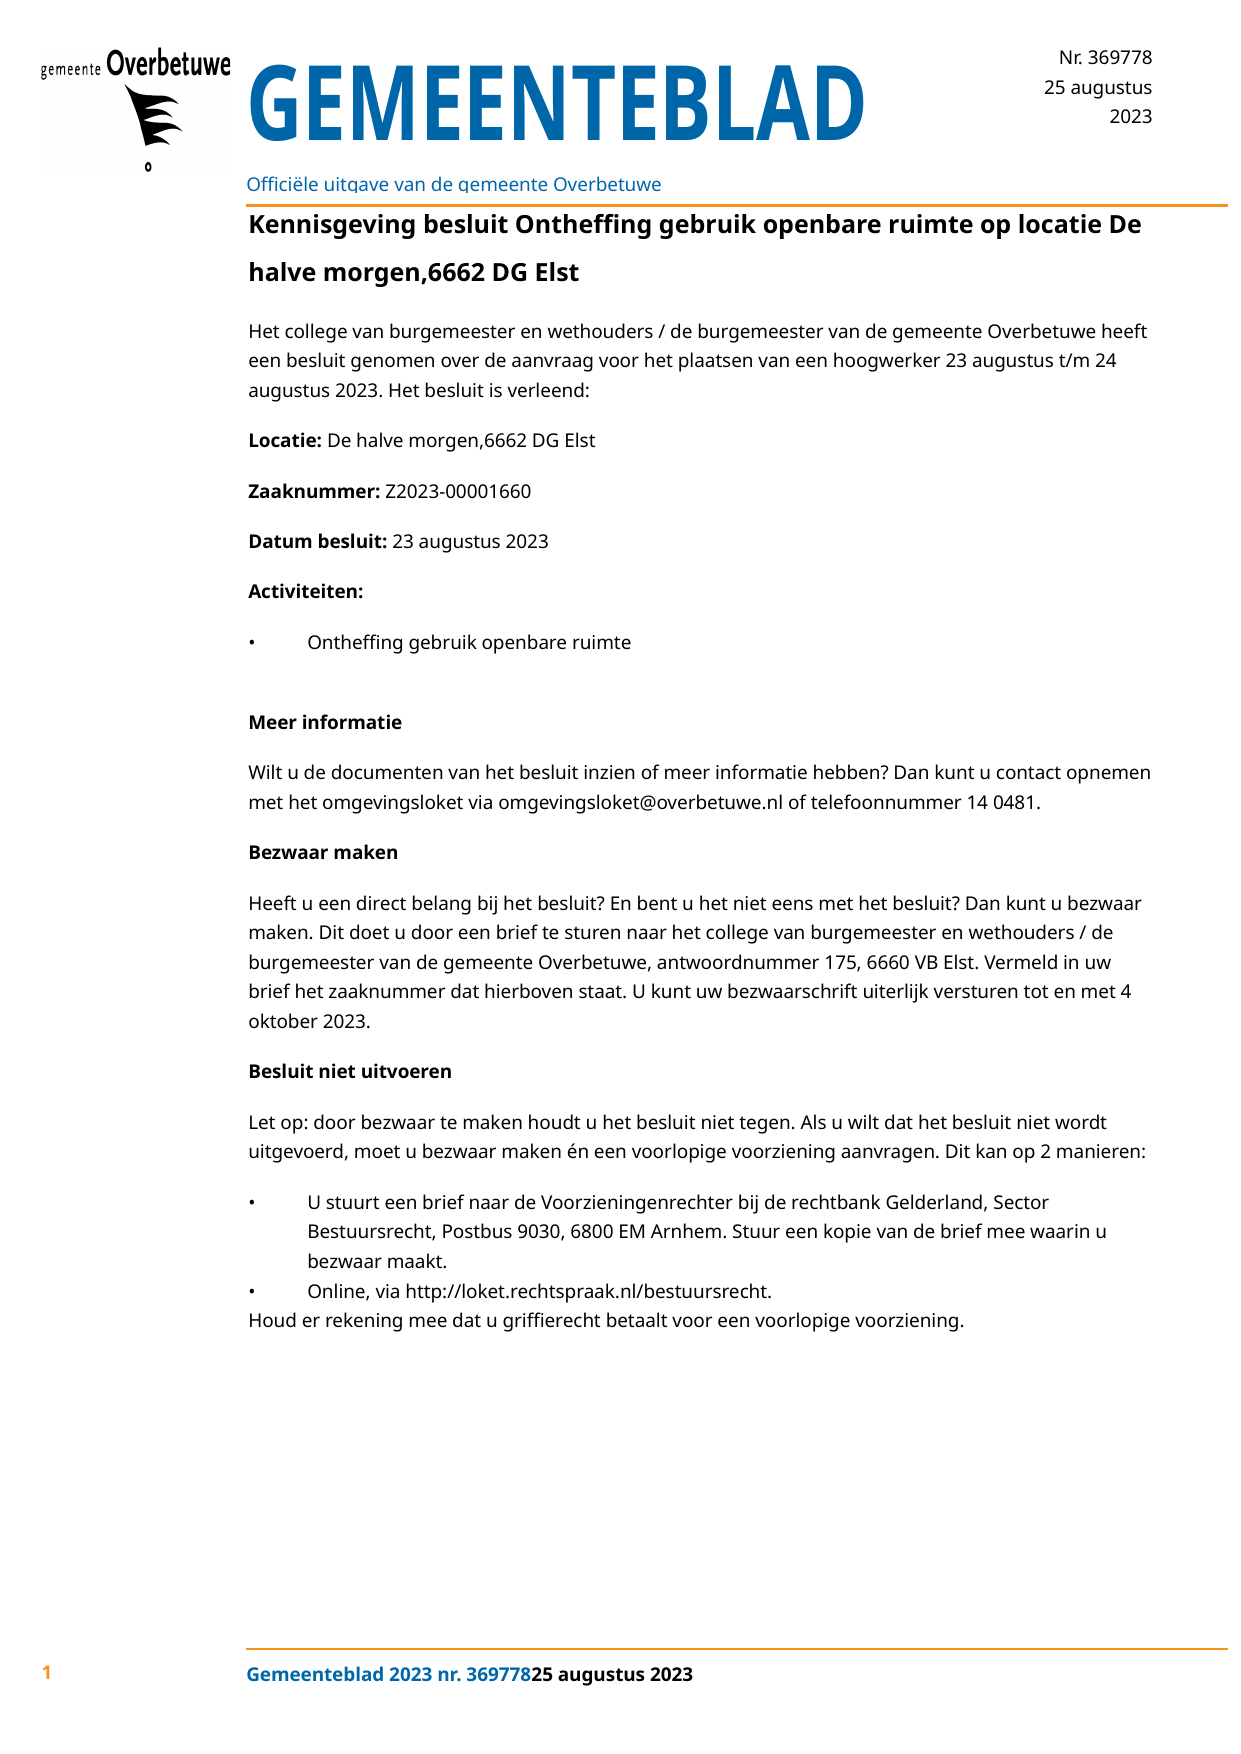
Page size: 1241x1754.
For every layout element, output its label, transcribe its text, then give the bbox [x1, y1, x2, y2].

text Besluit niet uitvoeren [248, 1059, 1152, 1084]
list Online, via http://loket.rechtspraak.nl/bestuursrecht. [248, 1278, 1152, 1304]
text Locatie: De halve morgen,6662 DG Elst [248, 427, 1152, 453]
text Heeft u een direct belang bij het besluit? En bent u het niet eens met het besluit? Dan kunt u bezwaar maken. Dit doet u door een brief te sturen naar het college van burgemeester en wethouders / de burgemeester van de gemeente Overbetuwe, antwoordnummer 175, 6660 VB Elst. Vermeld in uw brief het zaaknummer dat hierboven staat. U kunt uw bezwaarschrift uiterlijk versturen tot en met 4 oktober 2023. [248, 890, 1152, 1034]
picture [41, 47, 231, 172]
text Kennisgeving besluit Ontheffing gebruik openbare ruimte op locatie De halve morgen,6662 DG Elst [248, 207, 1152, 288]
text Houd er rekening mee dat u griffierecht betaalt voor een voorlopige voorziening. [248, 1307, 1152, 1333]
text Datum besluit: 23 augustus 2023 [248, 528, 1152, 554]
list Ontheffing gebruik openbare ruimte [248, 629, 1152, 655]
text Meer informatie [248, 709, 1152, 735]
text Bezwaar maken [248, 839, 1152, 865]
text Activiteiten: [248, 579, 1152, 604]
text Zaaknummer: Z2023-00001660 [248, 478, 1152, 504]
text Let op: door bezwaar te maken houdt u het besluit niet tegen. Als u wilt dat het besluit niet wordt uitgevoerd, moet u bezwaar maken én een voorlopige voorziening aanvragen. Dit kan op 2 manieren: [248, 1109, 1152, 1164]
text Het college van burgemeester en wethouders / de burgemeester van de gemeente Overbetuwe heeft een besluit genomen over de aanvraag voor het plaatsen van een hoogwerker 23 augustus t/m 24 augustus 2023. Het besluit is verleend: [248, 318, 1152, 403]
text Wilt u de documenten van het besluit inzien of meer informatie hebben? Dan kunt u contact opnemen met het omgevingsloket via omgevingsloket@overbetuwe.nl of telefoonnummer 14 0481. [248, 759, 1152, 815]
list U stuurt een brief naar de Voorzieningenrechter bij de rechtbank Gelderland, Sector Bestuursrecht, Postbus 9030, 6800 EM Arnhem. Stuur een kopie van de brief mee waarin u bezwaar maakt. [248, 1189, 1152, 1274]
